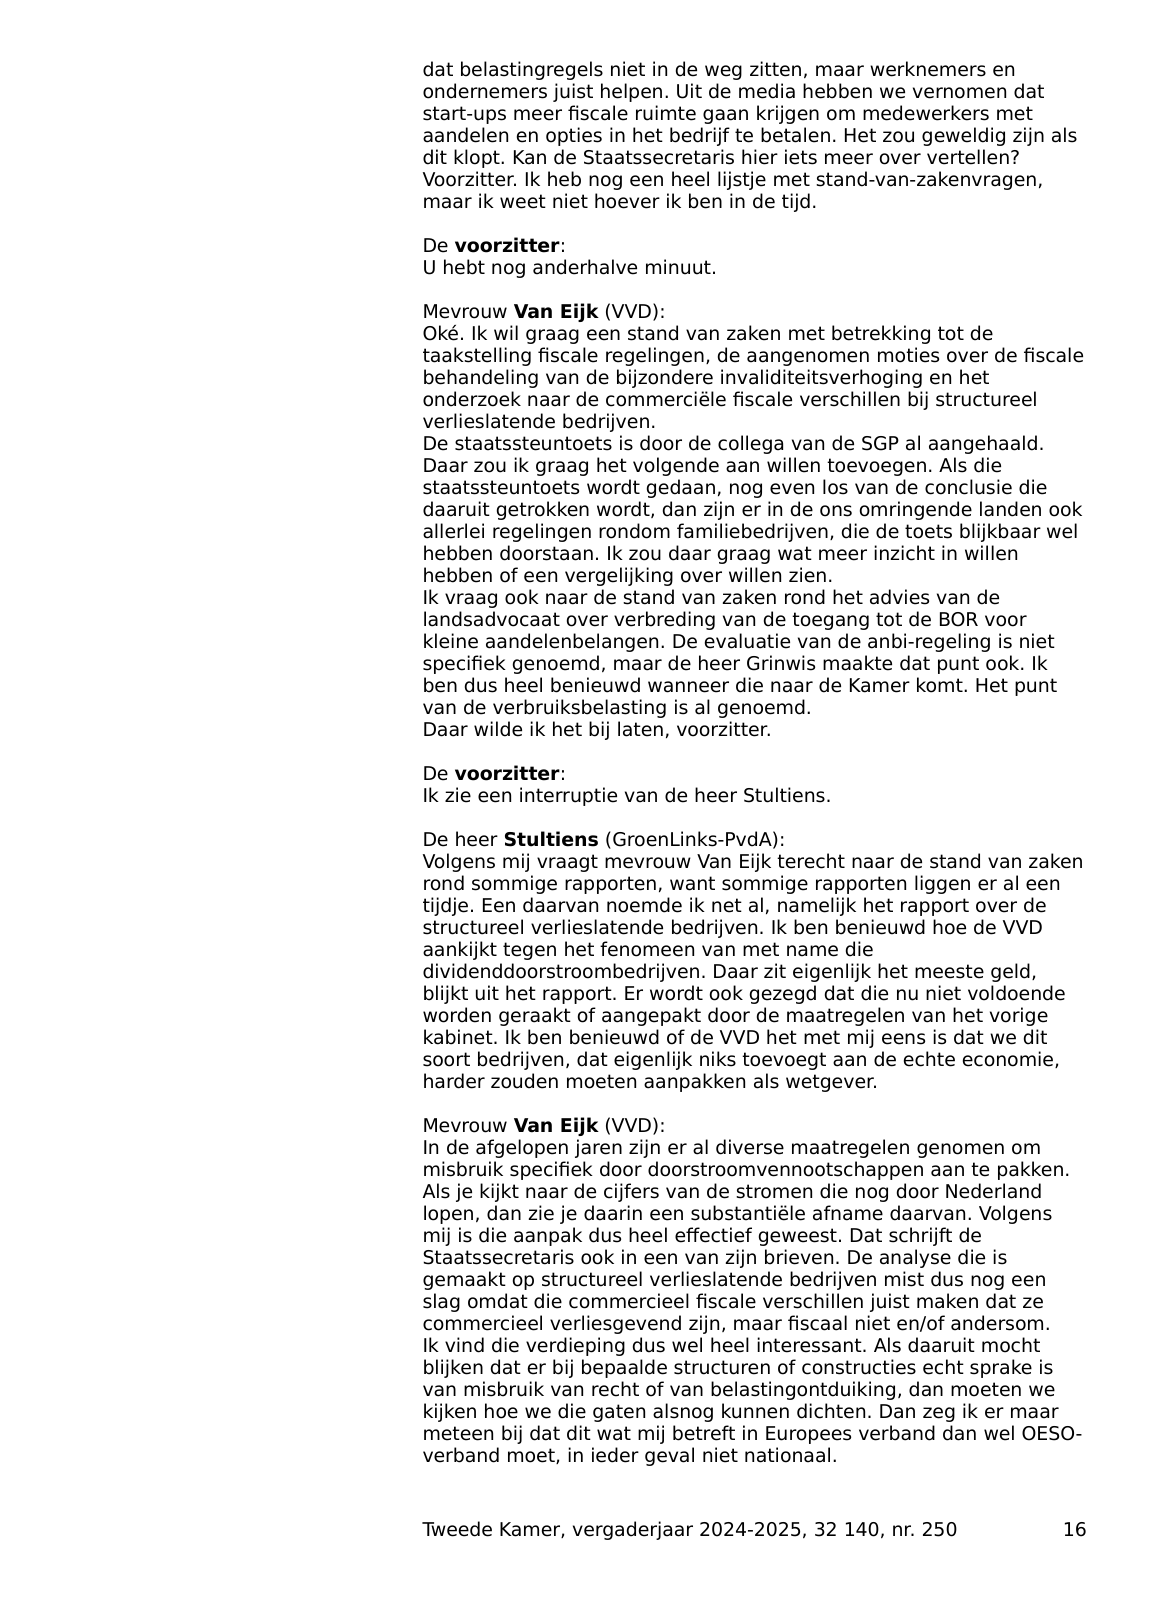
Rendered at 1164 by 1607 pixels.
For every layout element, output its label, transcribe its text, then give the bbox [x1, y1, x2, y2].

text Daar wilde ik het bij laten, voorzitter. [422, 719, 1087, 741]
text Oké. Ik wil graag een stand van zaken met betrekking tot de taakstelling fiscale regelingen, de aangenomen moties over de fiscale behandeling van de bijzondere invaliditeitsverhoging en het onderzoek naar de commerciële fiscale verschillen bij structureel verlieslatende bedrijven. [422, 323, 1087, 433]
text De voorzitter: [422, 235, 1087, 257]
text Volgens mij vraagt mevrouw Van Eijk terecht naar de stand van zaken rond sommige rapporten, want sommige rapporten liggen er al een tijdje. Een daarvan noemde ik net al, namelijk het rapport over de structureel verlieslatende bedrijven. Ik ben benieuwd hoe de VVD aankijkt tegen het fenomeen van met name die dividenddoorstroombedrijven. Daar zit eigenlijk het meeste geld, blijkt uit het rapport. Er wordt ook gezegd dat die nu niet voldoende worden geraakt of aangepakt door de maatregelen van het vorige kabinet. Ik ben benieuwd of de VVD het met mij eens is dat we dit soort bedrijven, dat eigenlijk niks toevoegt aan de echte economie, harder zouden moeten aanpakken als wetgever. [422, 851, 1087, 1093]
text Ik vind die verdieping dus wel heel interessant. Als daaruit mocht blijken dat er bij bepaalde structuren of constructies echt sprake is van misbruik van recht of van belastingontduiking, dan moeten we kijken hoe we die gaten alsnog kunnen dichten. Dan zeg ik er maar meteen bij dat dit wat mij betreft in Europees verband dan wel OESO-verband moet, in ieder geval niet nationaal. [422, 1335, 1087, 1467]
text In de afgelopen jaren zijn er al diverse maatregelen genomen om misbruik specifiek door doorstroomvennootschappen aan te pakken. Als je kijkt naar de cijfers van de stromen die nog door Nederland lopen, dan zie je daarin een substantiële afname daarvan. Volgens mij is die aanpak dus heel effectief geweest. Dat schrijft de Staatssecretaris ook in een van zijn brieven. De analyse die is gemaakt op structureel verlieslatende bedrijven mist dus nog een slag omdat die commercieel fiscale verschillen juist maken dat ze commercieel verliesgevend zijn, maar fiscaal niet en/of andersom. [422, 1137, 1087, 1335]
text dat belastingregels niet in de weg zitten, maar werknemers en ondernemers juist helpen. Uit de media hebben we vernomen dat start-ups meer fiscale ruimte gaan krijgen om medewerkers met aandelen en opties in het bedrijf te betalen. Het zou geweldig zijn als dit klopt. Kan de Staatssecretaris hier iets meer over vertellen? [422, 59, 1087, 169]
text De staatssteuntoets is door de collega van de SGP al aangehaald. Daar zou ik graag het volgende aan willen toevoegen. Als die staatssteuntoets wordt gedaan, nog even los van de conclusie die daaruit getrokken wordt, dan zijn er in de ons omringende landen ook allerlei regelingen rondom familiebedrijven, die de toets blijkbaar wel hebben doorstaan. Ik zou daar graag wat meer inzicht in willen hebben of een vergelijking over willen zien. [422, 433, 1087, 587]
text Ik zie een interruptie van de heer Stultiens. [422, 785, 1087, 807]
text De heer Stultiens (GroenLinks-PvdA): [422, 829, 1087, 851]
text Mevrouw Van Eijk (VVD): [422, 1115, 1087, 1137]
text U hebt nog anderhalve minuut. [422, 257, 1087, 279]
text Ik vraag ook naar de stand van zaken rond het advies van de landsadvocaat over verbreding van de toegang tot de BOR voor kleine aandelenbelangen. De evaluatie van de anbi-regeling is niet specifiek genoemd, maar de heer Grinwis maakte dat punt ook. Ik ben dus heel benieuwd wanneer die naar de Kamer komt. Het punt van de verbruiksbelasting is al genoemd. [422, 587, 1087, 719]
text Mevrouw Van Eijk (VVD): [422, 301, 1087, 323]
text Voorzitter. Ik heb nog een heel lijstje met stand-van-zakenvragen, maar ik weet niet hoever ik ben in de tijd. [422, 169, 1087, 213]
text De voorzitter: [422, 763, 1087, 785]
